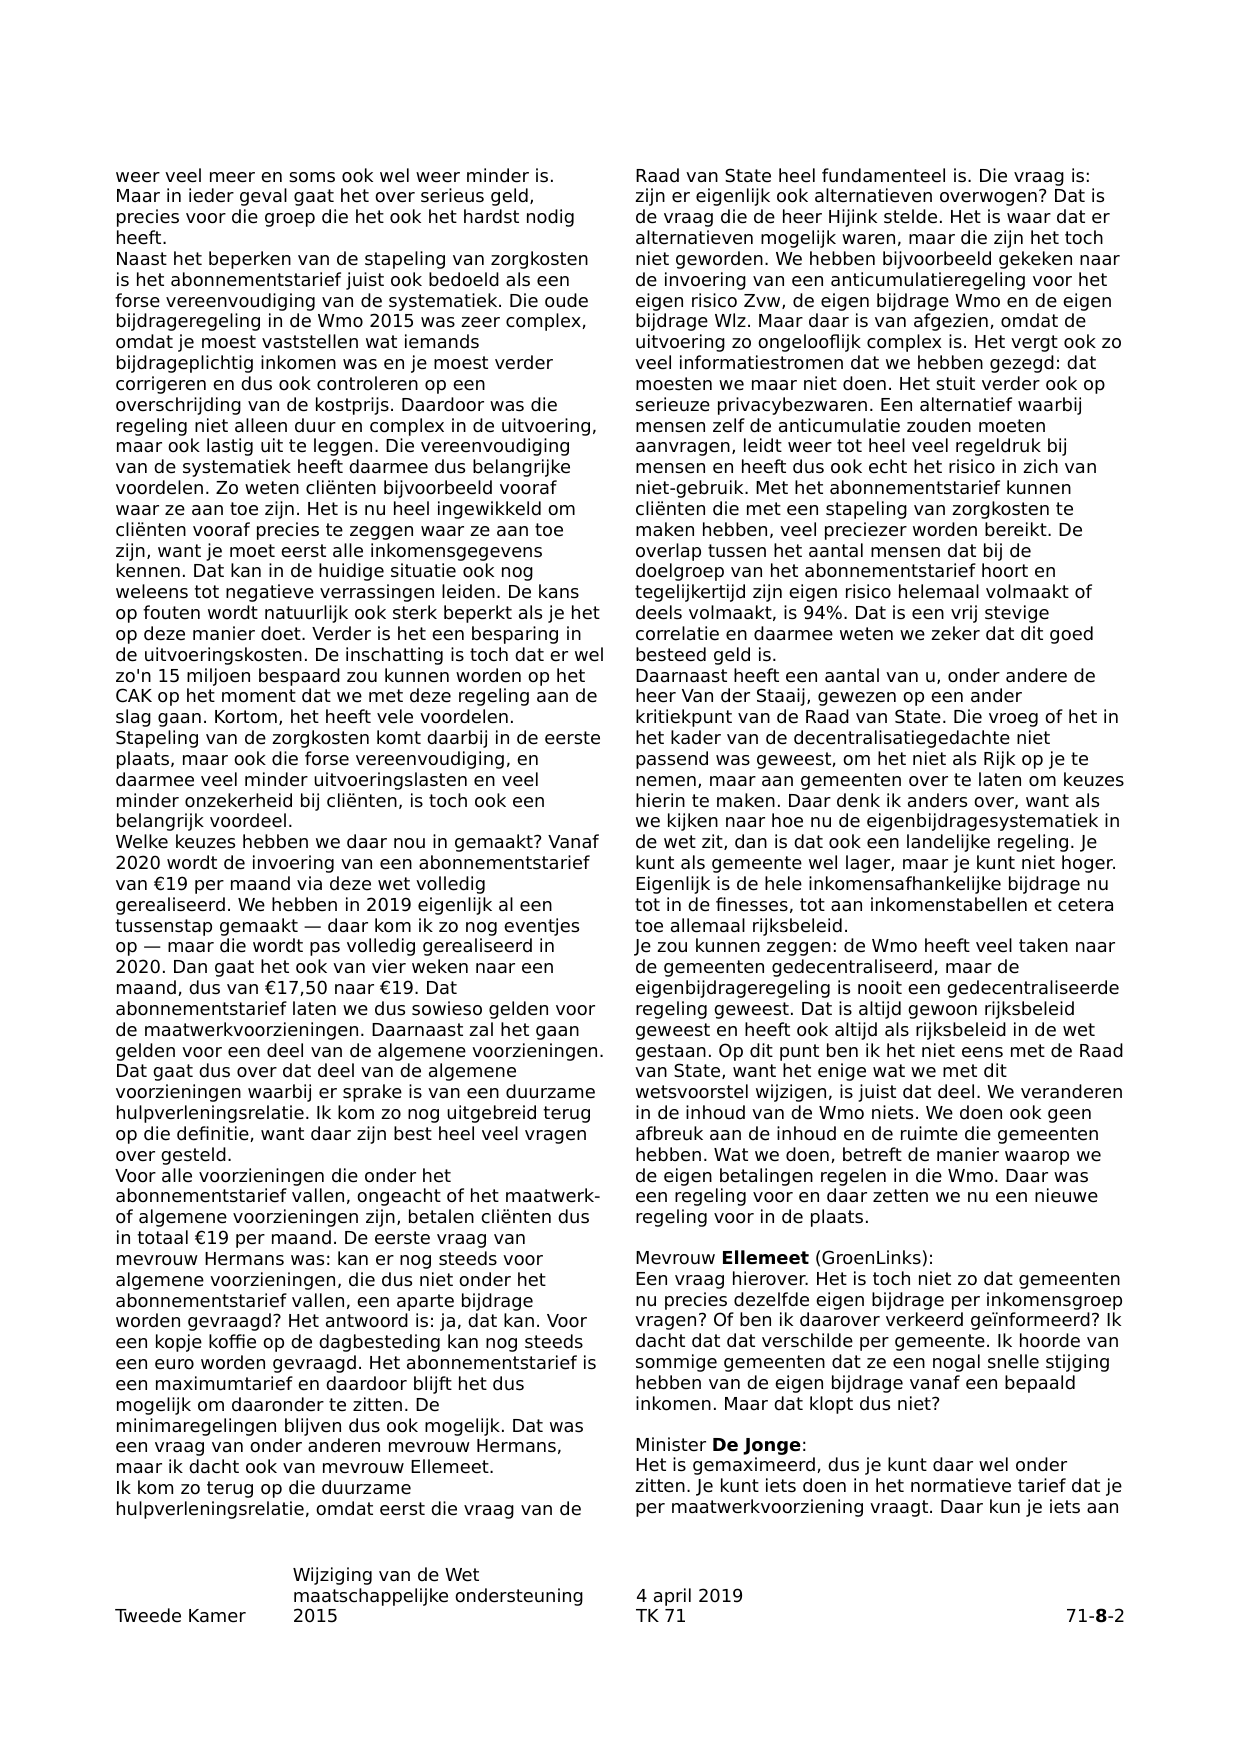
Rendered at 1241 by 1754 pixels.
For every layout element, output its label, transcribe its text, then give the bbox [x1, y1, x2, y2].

text Je zou kunnen zeggen: de Wmo heeft veel taken naar de gemeenten gedecentraliseerd, maar de eigenbijdrageregeling is nooit een gedecentraliseerde regeling geweest. Dat is altijd gewoon rijksbeleid geweest en heeft ook altijd als rijksbeleid in de wet gestaan. Op dit punt ben ik het niet eens met de Raad van State, want het enige wat we met dit wetsvoorstel wijzigen, is juist dat deel. We veranderen in de inhoud van de Wmo niets. We doen ook geen afbreuk aan de inhoud en de ruimte die gemeenten hebben. Wat we doen, betreft de manier waarop we de eigen betalingen regelen in die Wmo. Daar was een regeling voor en daar zetten we nu een nieuwe regeling voor in de plaats. [635, 936, 1125, 1228]
text Raad van State heel fundamenteel is. Die vraag is: zijn er eigenlijk ook alternatieven overwogen? Dat is de vraag die de heer Hijink stelde. Het is waar dat er alternatieven mogelijk waren, maar die zijn het toch niet geworden. We hebben bijvoorbeeld gekeken naar de invoering van een anticumulatieregeling voor het eigen risico Zvw, de eigen bijdrage Wmo en de eigen bijdrage Wlz. Maar daar is van afgezien, omdat de uitvoering zo ongelooflijk complex is. Het vergt ook zo veel informatiestromen dat we hebben gezegd: dat moesten we maar niet doen. Het stuit verder ook op serieuze privacybezwaren. Een alternatief waarbij mensen zelf de anticumulatie zouden moeten aanvragen, leidt weer tot heel veel regeldruk bij mensen en heeft dus ook echt het risico in zich van niet-gebruik. Met het abonnementstarief kunnen cliënten die met een stapeling van zorgkosten te maken hebben, veel preciezer worden bereikt. De overlap tussen het aantal mensen dat bij de doelgroep van het abonnementstarief hoort en tegelijkertijd zijn eigen risico helemaal volmaakt of deels volmaakt, is 94%. Dat is een vrij stevige correlatie en daarmee weten we zeker dat dit goed besteed geld is. [635, 165, 1125, 665]
text Een vraag hierover. Het is toch niet zo dat gemeenten nu precies dezelfde eigen bijdrage per inkomensgroep vragen? Of ben ik daarover verkeerd geïnformeerd? Ik dacht dat dat verschilde per gemeente. Ik hoorde van sommige gemeenten dat ze een nogal snelle stijging hebben van de eigen bijdrage vanaf een bepaald inkomen. Maar dat klopt dus niet? [635, 1268, 1125, 1414]
text Welke keuzes hebben we daar nou in gemaakt? Vanaf 2020 wordt de invoering van een abonnementstarief van €19 per maand via deze wet volledig gerealiseerd. We hebben in 2019 eigenlijk al een tussenstap gemaakt — daar kom ik zo nog eventjes op — maar die wordt pas volledig gerealiseerd in 2020. Dan gaat het ook van vier weken naar een maand, dus van €17,50 naar €19. Dat abonnementstarief laten we dus sowieso gelden voor de maatwerkvoorzieningen. Daarnaast zal het gaan gelden voor een deel van de algemene voorzieningen. Dat gaat dus over dat deel van de algemene voorzieningen waarbij er sprake is van een duurzame hulpverleningsrelatie. Ik kom zo nog uitgebreid terug op die definitie, want daar zijn best heel veel vragen over gesteld. [115, 832, 605, 1165]
text Naast het beperken van de stapeling van zorgkosten is het abonnementstarief juist ook bedoeld als een forse vereenvoudiging van de systematiek. Die oude bijdrageregeling in de Wmo 2015 was zeer complex, omdat je moest vaststellen wat iemands bijdrageplichtig inkomen was en je moest verder corrigeren en dus ook controleren op een overschrijding van de kostprijs. Daardoor was die regeling niet alleen duur en complex in de uitvoering, maar ook lastig uit te leggen. Die vereenvoudiging van de systematiek heeft daarmee dus belangrijke voordelen. Zo weten cliënten bijvoorbeeld vooraf waar ze aan toe zijn. Het is nu heel ingewikkeld om cliënten vooraf precies te zeggen waar ze aan toe zijn, want je moet eerst alle inkomensgegevens kennen. Dat kan in de huidige situatie ook nog weleens tot negatieve verrassingen leiden. De kans op fouten wordt natuurlijk ook sterk beperkt als je het op deze manier doet. Verder is het een besparing in de uitvoeringskosten. De inschatting is toch dat er wel zo'n 15 miljoen bespaard zou kunnen worden op het CAK op het moment dat we met deze regeling aan de slag gaan. Kortom, het heeft vele voordelen. Stapeling van de zorgkosten komt daarbij in de eerste plaats, maar ook die forse vereenvoudiging, en daarmee veel minder uitvoeringslasten en veel minder onzekerheid bij cliënten, is toch ook een belangrijk voordeel. [115, 249, 605, 832]
text Voor alle voorzieningen die onder het abonnementstarief vallen, ongeacht of het maatwerk- of algemene voorzieningen zijn, betalen cliënten dus in totaal €19 per maand. De eerste vraag van mevrouw Hermans was: kan er nog steeds voor algemene voorzieningen, die dus niet onder het abonnementstarief vallen, een aparte bijdrage worden gevraagd? Het antwoord is: ja, dat kan. Voor een kopje koffie op de dagbesteding kan nog steeds een euro worden gevraagd. Het abonnementstarief is een maximumtarief en daardoor blijft het dus mogelijk om daaronder te zitten. De minimaregelingen blijven dus ook mogelijk. Dat was een vraag van onder anderen mevrouw Hermans, maar ik dacht ook van mevrouw Ellemeet. [115, 1165, 605, 1478]
text Mevrouw Ellemeet (GroenLinks): [635, 1248, 1125, 1268]
text Daarnaast heeft een aantal van u, onder andere de heer Van der Staaij, gewezen op een ander kritiekpunt van de Raad van State. Die vroeg of het in het kader van de decentralisatiegedachte niet passend was geweest, om het niet als Rijk op je te nemen, maar aan gemeenten over te laten om keuzes hierin te maken. Daar denk ik anders over, want als we kijken naar hoe nu de eigenbijdragesystematiek in de wet zit, dan is dat ook een landelijke regeling. Je kunt als gemeente wel lager, maar je kunt niet hoger. Eigenlijk is de hele inkomensafhankelijke bijdrage nu tot in de finesses, tot aan inkomenstabellen et cetera toe allemaal rijksbeleid. [635, 665, 1125, 936]
text Minister De Jonge: [635, 1434, 1125, 1455]
text Het is gemaximeerd, dus je kunt daar wel onder zitten. Je kunt iets doen in het normatieve tarief dat je per maatwerkvoorziening vraagt. Daar kun je iets aan [635, 1455, 1125, 1518]
text weer veel meer en soms ook wel weer minder is. Maar in ieder geval gaat het over serieus geld, precies voor die groep die het ook het hardst nodig heeft. [115, 165, 605, 249]
text Ik kom zo terug op die duurzame hulpverleningsrelatie, omdat eerst die vraag van de [115, 1478, 605, 1519]
